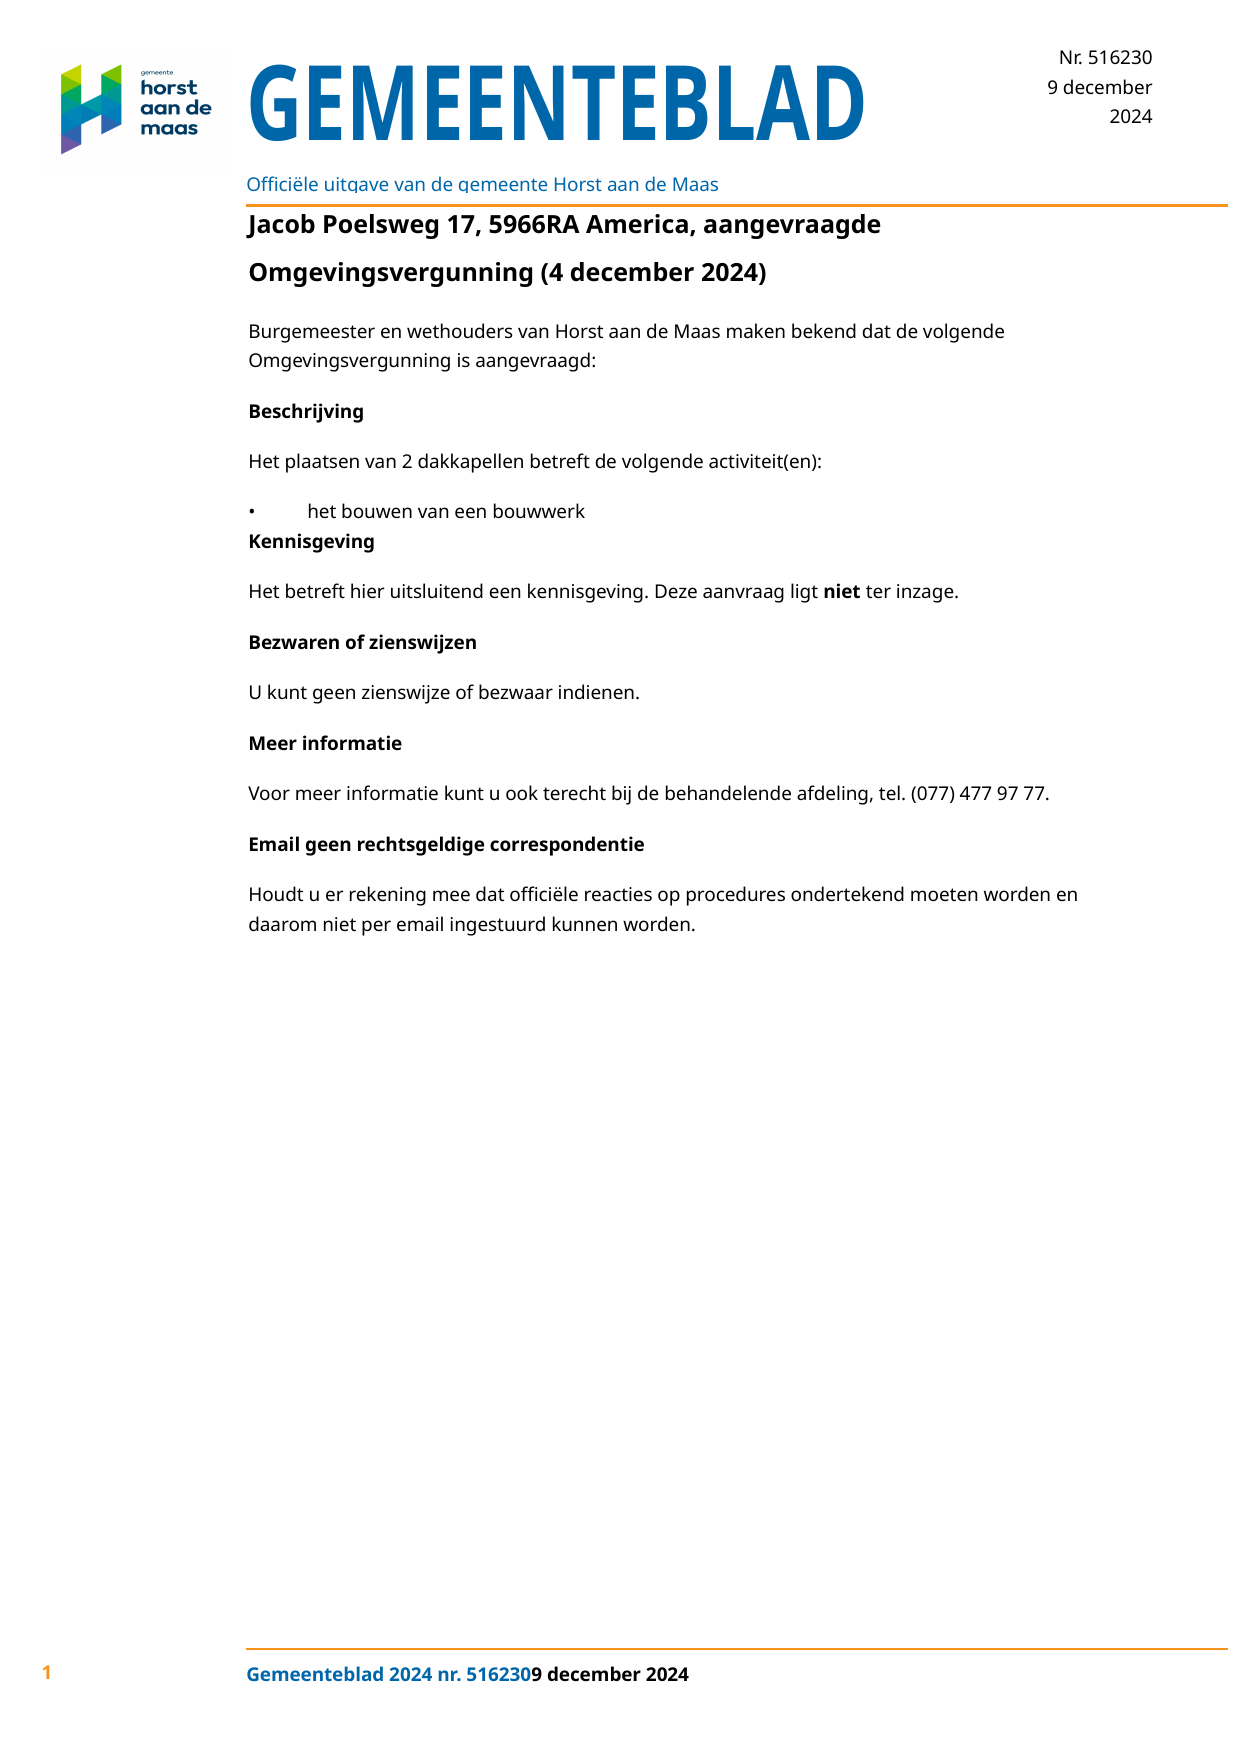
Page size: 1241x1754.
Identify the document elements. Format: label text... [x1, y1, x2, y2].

text U kunt geen zienswijze of bezwaar indienen. [248, 679, 1152, 705]
picture [41, 47, 231, 172]
text Kennisgeving [248, 528, 1152, 554]
text Het plaatsen van 2 dakkapellen betreft de volgende activiteit(en): [248, 448, 1152, 474]
text Voor meer informatie kunt u ook terecht bij de behandelende afdeling, tel. (077) 477 97 77. [248, 780, 1152, 806]
text Burgemeester en wethouders van Horst aan de Maas maken bekend dat de volgende Omgevingsvergunning is aangevraagd: [248, 318, 1152, 373]
text Bezwaren of zienswijzen [248, 629, 1152, 655]
text Meer informatie [248, 730, 1152, 756]
text Email geen rechtsgeldige correspondentie [248, 831, 1152, 857]
list het bouwen van een bouwwerk [248, 499, 1152, 524]
text Beschrijving [248, 398, 1152, 424]
text Houdt u er rekening mee dat officiële reacties op procedures ondertekend moeten worden en daarom niet per email ingestuurd kunnen worden. [248, 881, 1152, 937]
text Jacob Poelsweg 17, 5966RA America, aangevraagde Omgevingsvergunning (4 december 2024) [248, 207, 1152, 288]
text Het betreft hier uitsluitend een kennisgeving. Deze aanvraag ligt niet ter inzage. [248, 579, 1152, 604]
